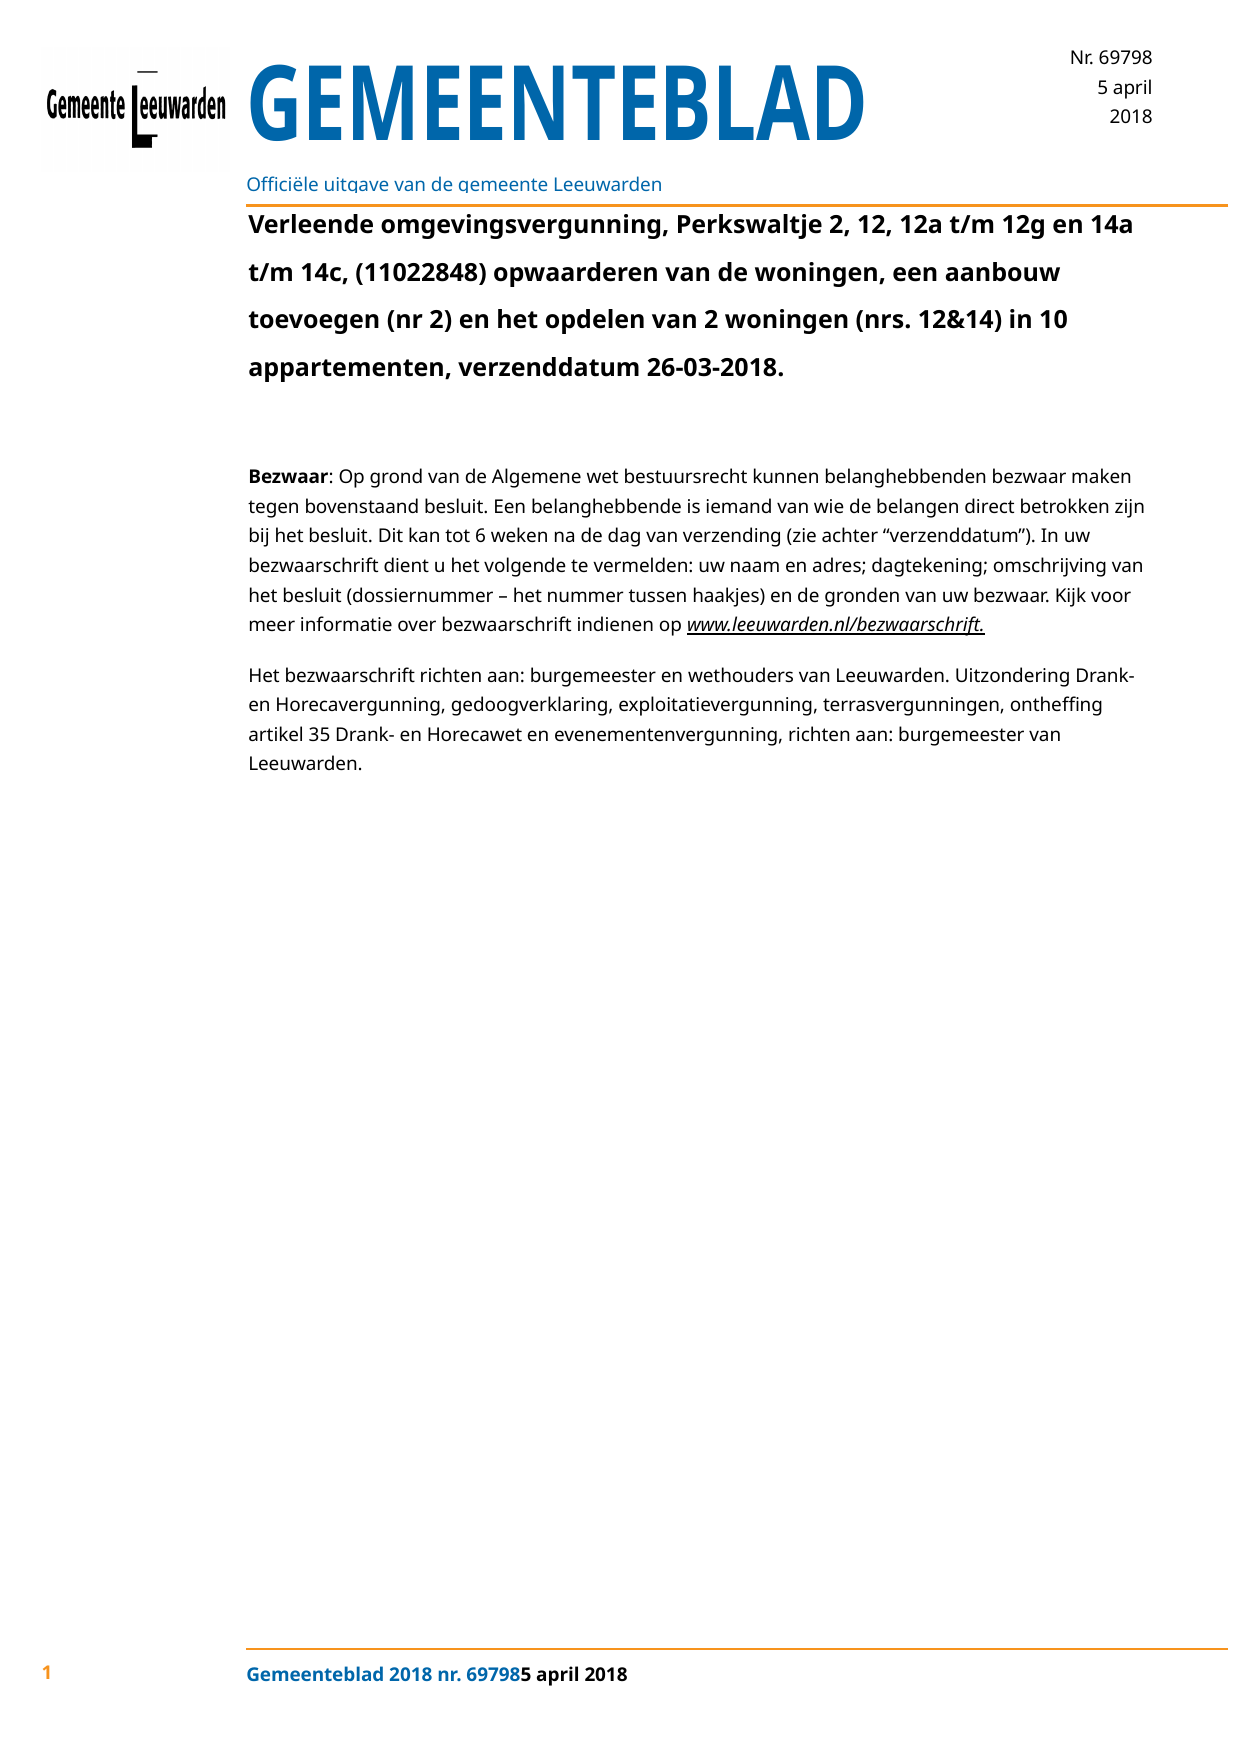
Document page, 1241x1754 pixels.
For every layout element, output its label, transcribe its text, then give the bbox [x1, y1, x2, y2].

text Bezwaar: Op grond van de Algemene wet bestuursrecht kunnen belanghebbenden bezwaar maken tegen bovenstaand besluit. Een belanghebbende is iemand van wie de belangen direct betrokken zijn bij het besluit. Dit kan tot 6 weken na de dag van verzending (zie achter “verzenddatum”). In uw bezwaarschrift dient u het volgende te vermelden: uw naam en adres; dagtekening; omschrijving van het besluit (dossiernummer – het nummer tussen haakjes) en de gronden van uw bezwaar. Kijk voor meer informatie over bezwaarschrift indienen op www.leeuwarden.nl/bezwaarschrift. [248, 463, 1152, 637]
text Het bezwaarschrift richten aan: burgemeester en wethouders van Leeuwarden. Uitzondering Drank- en Horecavergunning, gedoogverklaring, exploitatievergunning, terrasvergunningen, ontheffing artikel 35 Drank- en Horecawet en evenementenvergunning, richten aan: burgemeester van Leeuwarden. [248, 662, 1152, 776]
picture [41, 47, 231, 172]
text Verleende omgevingsvergunning, Perkswaltje 2, 12, 12a t/m 12g en 14a t/m 14c, (11022848) opwaarderen van de woningen, een aanbouw toevoegen (nr 2) en het opdelen van 2 woningen (nrs. 12&14) in 10 appartementen, verzenddatum 26-03-2018. [248, 207, 1152, 384]
